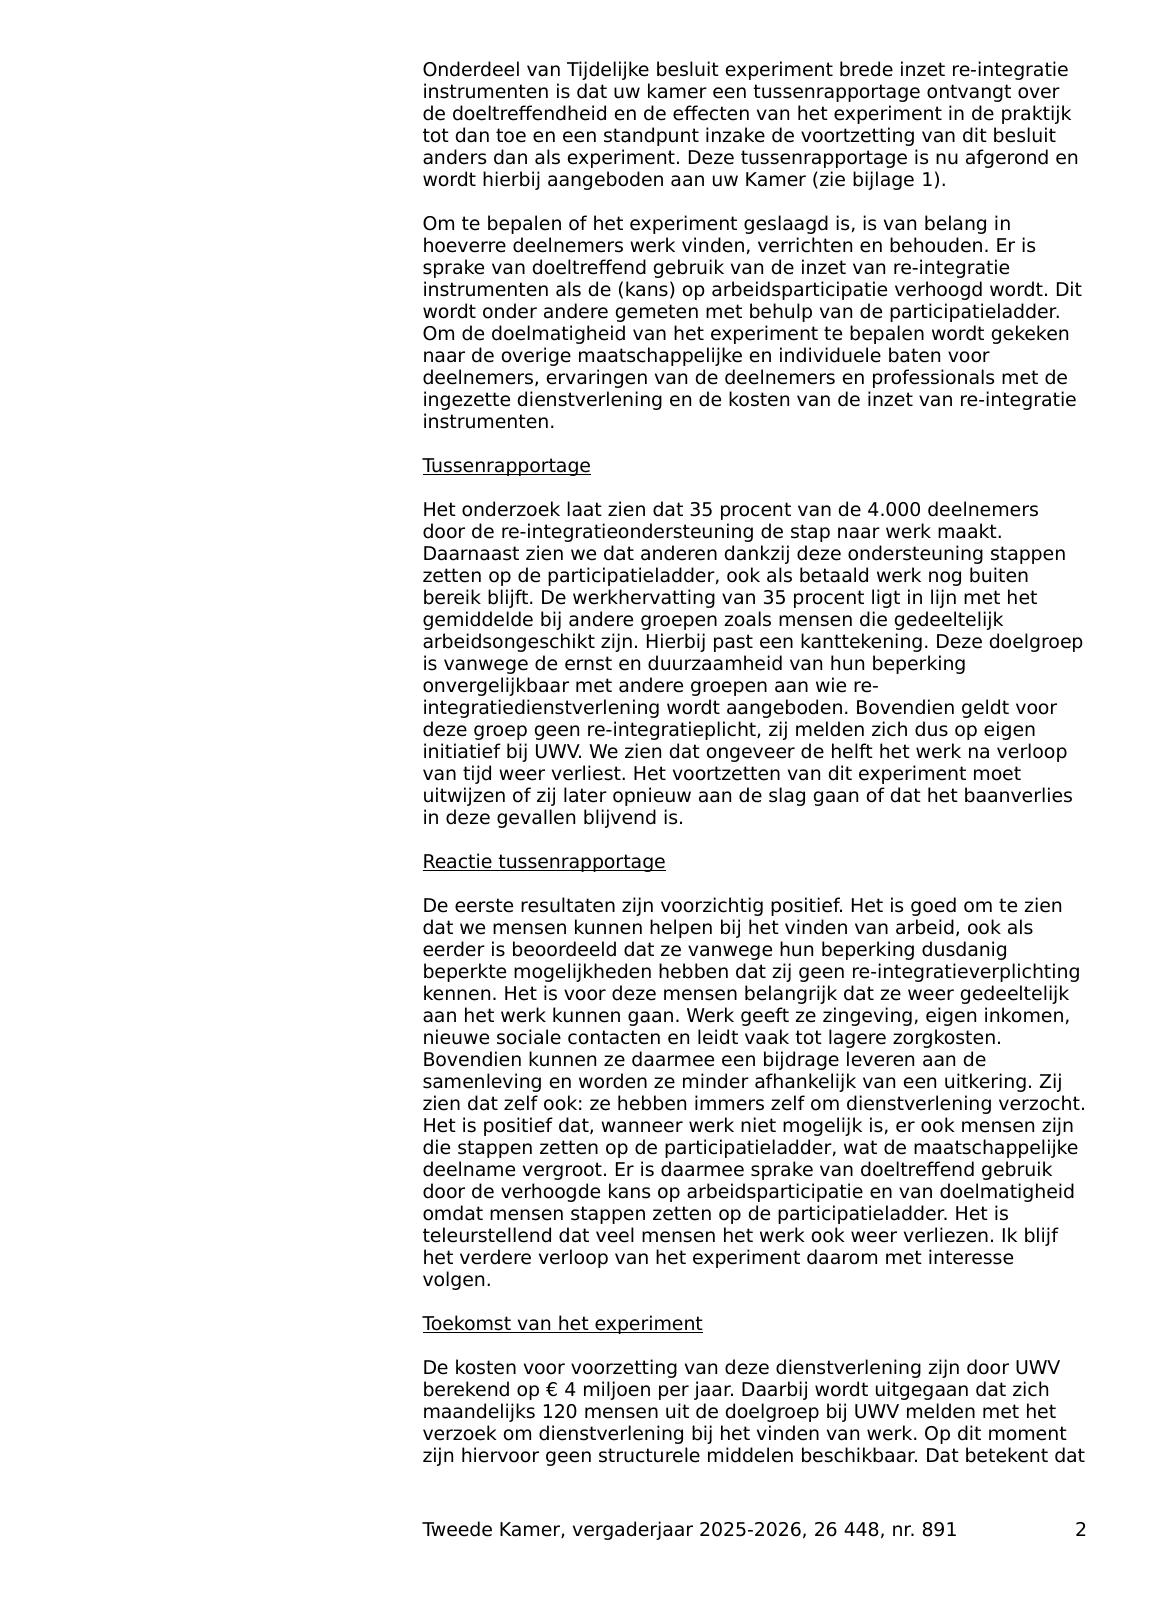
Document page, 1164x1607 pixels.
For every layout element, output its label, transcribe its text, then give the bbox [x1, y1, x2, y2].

subtitle Tussenrapportage [422, 455, 1087, 477]
text Het onderzoek laat zien dat 35 procent van de 4.000 deelnemers door de re-integratieondersteuning de stap naar werk maakt. Daarnaast zien we dat anderen dankzij deze ondersteuning stappen zetten op de participatieladder, ook als betaald werk nog buiten bereik blijft. De werkhervatting van 35 procent ligt in lijn met het gemiddelde bij andere groepen zoals mensen die gedeeltelijk arbeidsongeschikt zijn. Hierbij past een kanttekening. Deze doelgroep is vanwege de ernst en duurzaamheid van hun beperking onvergelijkbaar met andere groepen aan wie re-integratiedienstverlening wordt aangeboden. Bovendien geldt voor deze groep geen re-integratieplicht, zij melden zich dus op eigen initiatief bij UWV. We zien dat ongeveer de helft het werk na verloop van tijd weer verliest. Het voortzetten van dit experiment moet uitwijzen of zij later opnieuw aan de slag gaan of dat het baanverlies in deze gevallen blijvend is. [422, 499, 1087, 829]
text De kosten voor voorzetting van deze dienstverlening zijn door UWV berekend op € 4 miljoen per jaar. Daarbij wordt uitgegaan dat zich maandelijks 120 mensen uit de doelgroep bij UWV melden met het verzoek om dienstverlening bij het vinden van werk. Op dit moment zijn hiervoor geen structurele middelen beschikbaar. Dat betekent dat [422, 1357, 1087, 1467]
text Om te bepalen of het experiment geslaagd is, is van belang in hoeverre deelnemers werk vinden, verrichten en behouden. Er is sprake van doeltreffend gebruik van de inzet van re-integratie instrumenten als de (kans) op arbeidsparticipatie verhoogd wordt. Dit wordt onder andere gemeten met behulp van de participatieladder. Om de doelmatigheid van het experiment te bepalen wordt gekeken naar de overige maatschappelijke en individuele baten voor deelnemers, ervaringen van de deelnemers en professionals met de ingezette dienstverlening en de kosten van de inzet van re-integratie instrumenten. [422, 213, 1087, 433]
subtitle Toekomst van het experiment [422, 1313, 1087, 1335]
text Onderdeel van Tijdelijke besluit experiment brede inzet re-integratie instrumenten is dat uw kamer een tussenrapportage ontvangt over de doeltreffendheid en de effecten van het experiment in de praktijk tot dan toe en een standpunt inzake de voortzetting van dit besluit anders dan als experiment. Deze tussenrapportage is nu afgerond en wordt hierbij aangeboden aan uw Kamer (zie bijlage 1). [422, 59, 1087, 191]
subtitle Reactie tussenrapportage [422, 851, 1087, 873]
text De eerste resultaten zijn voorzichtig positief. Het is goed om te zien dat we mensen kunnen helpen bij het vinden van arbeid, ook als eerder is beoordeeld dat ze vanwege hun beperking dusdanig beperkte mogelijkheden hebben dat zij geen re-integratieverplichting kennen. Het is voor deze mensen belangrijk dat ze weer gedeeltelijk aan het werk kunnen gaan. Werk geeft ze zingeving, eigen inkomen, nieuwe sociale contacten en leidt vaak tot lagere zorgkosten. Bovendien kunnen ze daarmee een bijdrage leveren aan de samenleving en worden ze minder afhankelijk van een uitkering. Zij zien dat zelf ook: ze hebben immers zelf om dienstverlening verzocht. Het is positief dat, wanneer werk niet mogelijk is, er ook mensen zijn die stappen zetten op de participatieladder, wat de maatschappelijke deelname vergroot. Er is daarmee sprake van doeltreffend gebruik door de verhoogde kans op arbeidsparticipatie en van doelmatigheid omdat mensen stappen zetten op de participatieladder. Het is teleurstellend dat veel mensen het werk ook weer verliezen. Ik blijf het verdere verloop van het experiment daarom met interesse volgen. [422, 895, 1087, 1291]
